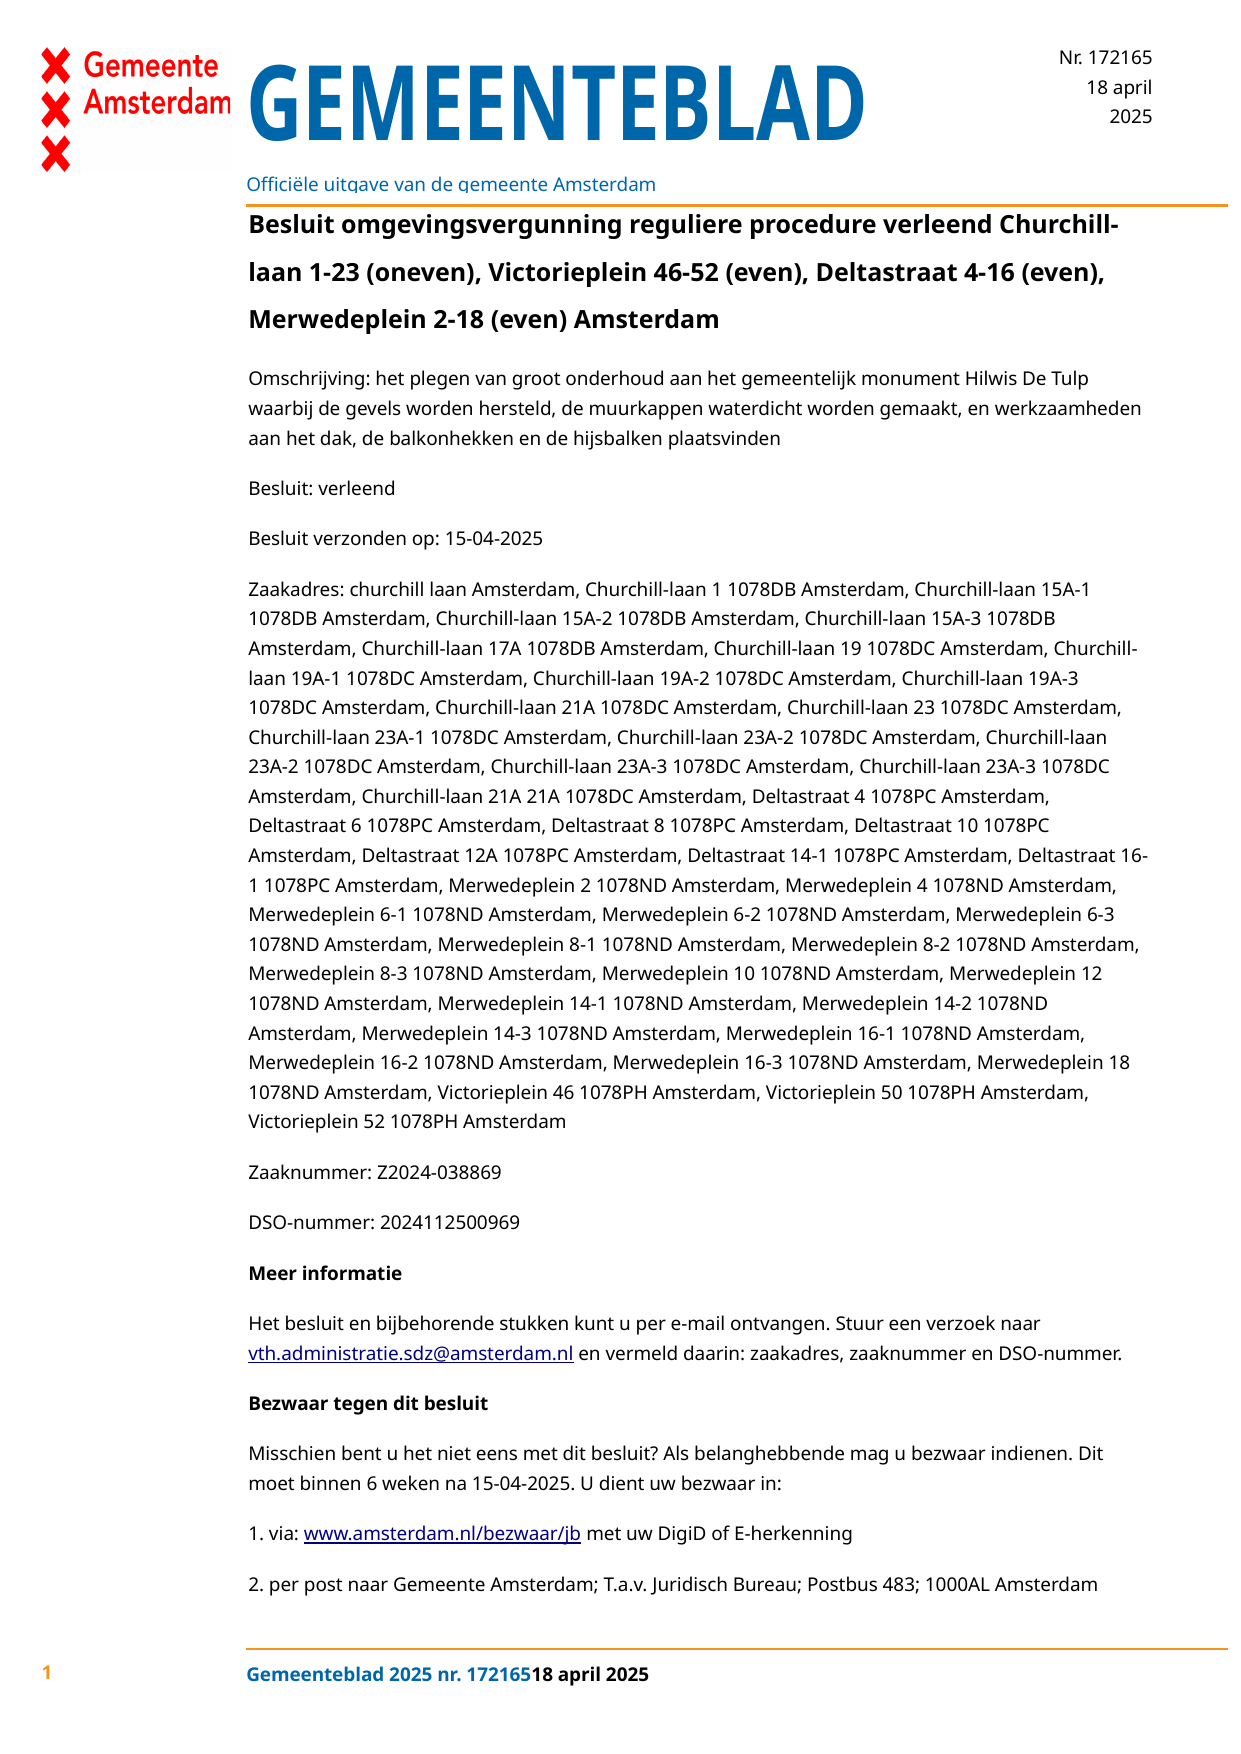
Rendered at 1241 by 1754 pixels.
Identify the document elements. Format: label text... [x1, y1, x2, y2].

text DSO-nummer: 2024112500969 [248, 1209, 1152, 1235]
text Het besluit en bijbehorende stukken kunt u per e-mail ontvangen. Stuur een verzoek naar vth.administratie.sdz@amsterdam.nl en vermeld daarin: zaakadres, zaaknummer en DSO-nummer. [248, 1310, 1152, 1365]
picture [41, 47, 231, 172]
text Besluit omgevingsvergunning reguliere procedure verleend Churchill-laan 1-23 (oneven), Victorieplein 46-52 (even), Deltastraat 4-16 (even), Merwedeplein 2-18 (even) Amsterdam [248, 207, 1152, 336]
text Besluit: verleend [248, 475, 1152, 501]
text 2. per post naar Gemeente Amsterdam; T.a.v. Juridisch Bureau; Postbus 483; 1000AL Amsterdam [248, 1571, 1152, 1597]
text Meer informatie [248, 1260, 1152, 1285]
text Omschrijving: het plegen van groot onderhoud aan het gemeentelijk monument Hilwis De Tulp waarbij de gevels worden hersteld, de muurkappen waterdicht worden gemaakt, en werkzaamheden aan het dak, de balkonhekken en de hijsbalken plaatsvinden [248, 366, 1152, 450]
text 1. via: www.amsterdam.nl/bezwaar/jb met uw DigiD of E-herkenning [248, 1521, 1152, 1546]
text Misschien bent u het niet eens met dit besluit? Als belanghebbende mag u bezwaar indienen. Dit moet binnen 6 weken na 15-04-2025. U dient uw bezwaar in: [248, 1441, 1152, 1496]
text Zaakadres: churchill laan Amsterdam, Churchill-laan 1 1078DB Amsterdam, Churchill-laan 15A-1 1078DB Amsterdam, Churchill-laan 15A-2 1078DB Amsterdam, Churchill-laan 15A-3 1078DB Amsterdam, Churchill-laan 17A 1078DB Amsterdam, Churchill-laan 19 1078DC Amsterdam, Churchill-laan 19A-1 1078DC Amsterdam, Churchill-laan 19A-2 1078DC Amsterdam, Churchill-laan 19A-3 1078DC Amsterdam, Churchill-laan 21A 1078DC Amsterdam, Churchill-laan 23 1078DC Amsterdam, Churchill-laan 23A-1 1078DC Amsterdam, Churchill-laan 23A-2 1078DC Amsterdam, Churchill-laan 23A-2 1078DC Amsterdam, Churchill-laan 23A-3 1078DC Amsterdam, Churchill-laan 23A-3 1078DC Amsterdam, Churchill-laan 21A 21A 1078DC Amsterdam, Deltastraat 4 1078PC Amsterdam, Deltastraat 6 1078PC Amsterdam, Deltastraat 8 1078PC Amsterdam, Deltastraat 10 1078PC Amsterdam, Deltastraat 12A 1078PC Amsterdam, Deltastraat 14-1 1078PC Amsterdam, Deltastraat 16-1 1078PC Amsterdam, Merwedeplein 2 1078ND Amsterdam, Merwedeplein 4 1078ND Amsterdam, Merwedeplein 6-1 1078ND Amsterdam, Merwedeplein 6-2 1078ND Amsterdam, Merwedeplein 6-3 1078ND Amsterdam, Merwedeplein 8-1 1078ND Amsterdam, Merwedeplein 8-2 1078ND Amsterdam, Merwedeplein 8-3 1078ND Amsterdam, Merwedeplein 10 1078ND Amsterdam, Merwedeplein 12 1078ND Amsterdam, Merwedeplein 14-1 1078ND Amsterdam, Merwedeplein 14-2 1078ND Amsterdam, Merwedeplein 14-3 1078ND Amsterdam, Merwedeplein 16-1 1078ND Amsterdam, Merwedeplein 16-2 1078ND Amsterdam, Merwedeplein 16-3 1078ND Amsterdam, Merwedeplein 18 1078ND Amsterdam, Victorieplein 46 1078PH Amsterdam, Victorieplein 50 1078PH Amsterdam, Victorieplein 52 1078PH Amsterdam [248, 576, 1152, 1134]
text Bezwaar tegen dit besluit [248, 1390, 1152, 1416]
text Zaaknummer: Z2024-038869 [248, 1159, 1152, 1184]
text Besluit verzonden op: 15-04-2025 [248, 526, 1152, 551]
